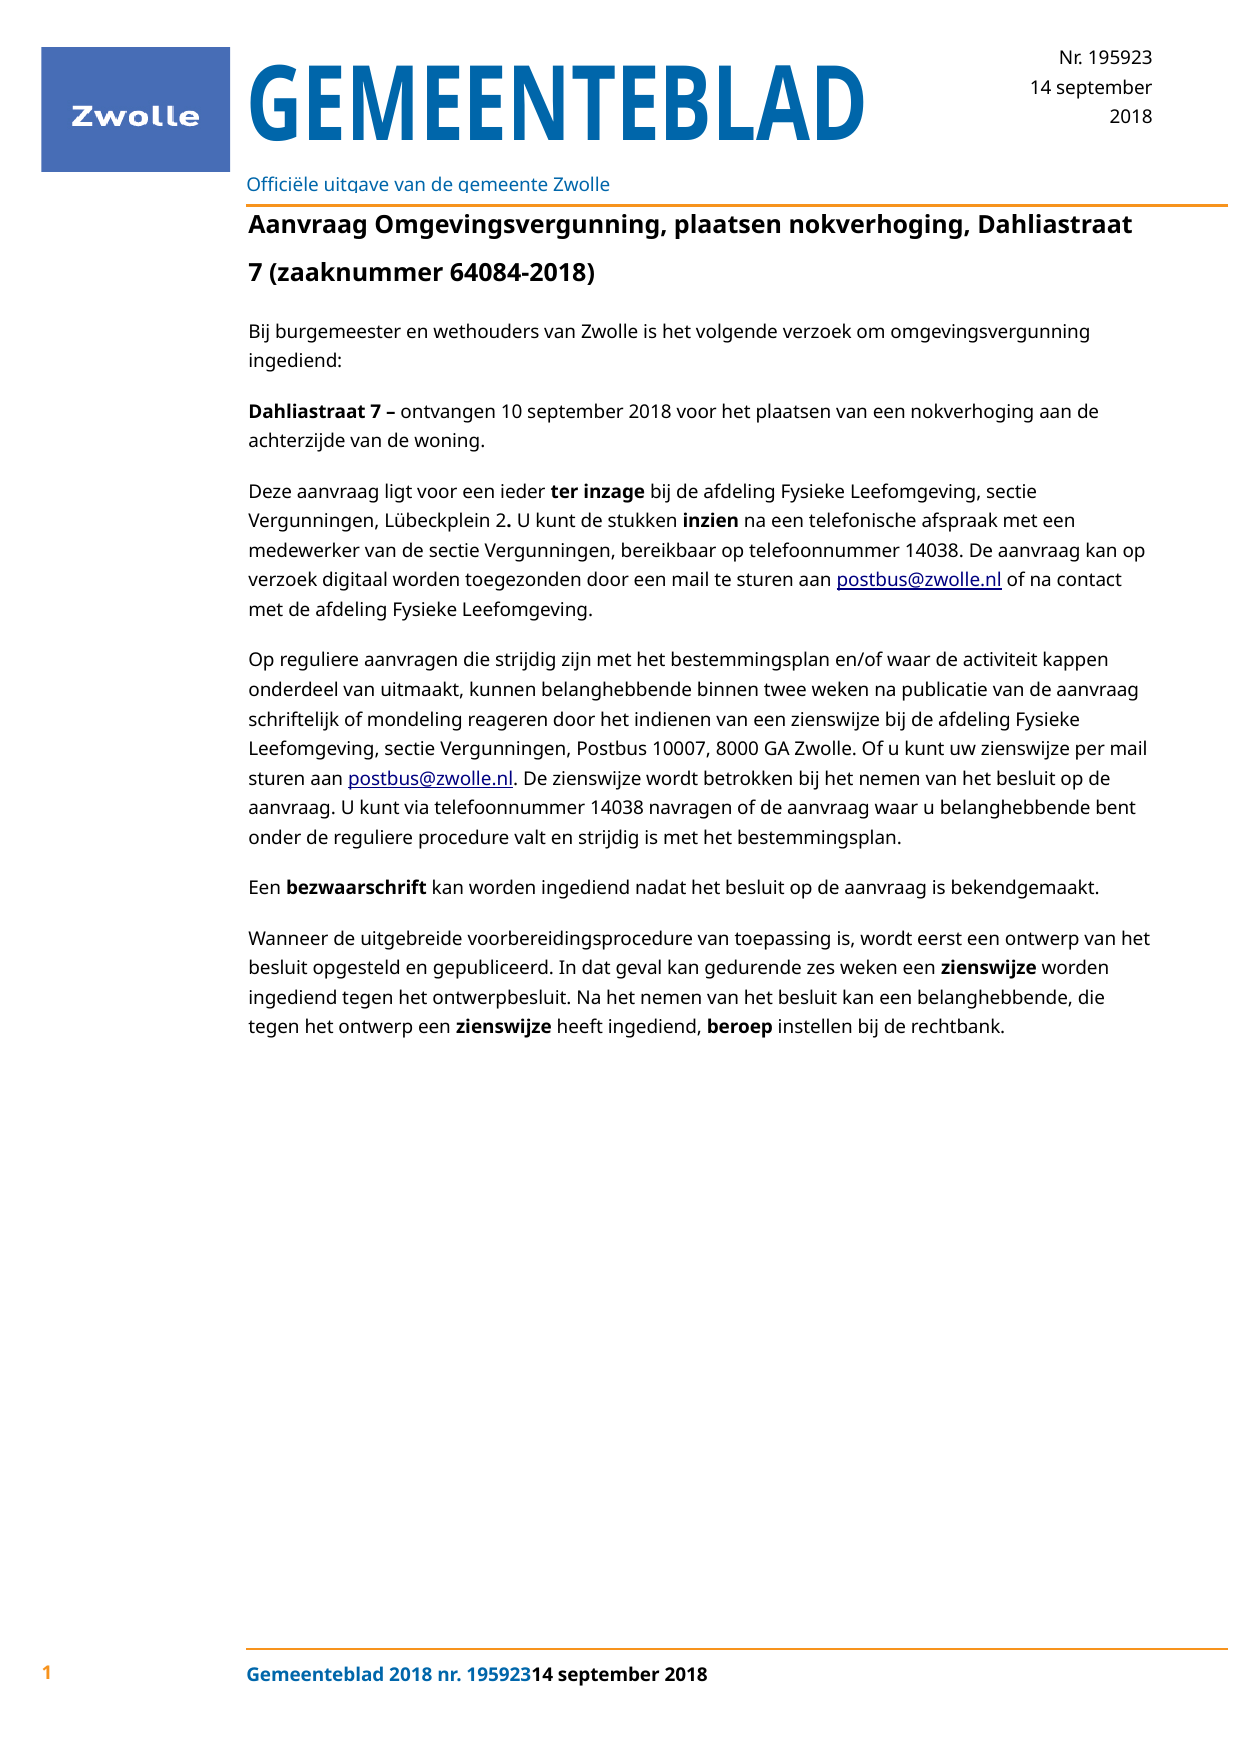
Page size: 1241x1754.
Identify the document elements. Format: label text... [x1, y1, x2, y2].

picture [41, 47, 231, 172]
text Deze aanvraag ligt voor een ieder ter inzage bij de afdeling Fysieke Leefomgeving, sectie Vergunningen, Lübeckplein 2. U kunt de stukken inzien na een telefonische afspraak met een medewerker van de sectie Vergunningen, bereikbaar op telefoonnummer 14038. De aanvraag kan op verzoek digitaal worden toegezonden door een mail te sturen aan postbus@zwolle.nl of na contact met de afdeling Fysieke Leefomgeving. [248, 478, 1152, 622]
text Bij burgemeester en wethouders van Zwolle is het volgende verzoek om omgevingsvergunning ingediend: [248, 318, 1152, 373]
text Een bezwaarschrift kan worden ingediend nadat het besluit op de aanvraag is bekendgemaakt. [248, 874, 1152, 900]
text Dahliastraat 7 – ontvangen 10 september 2018 voor het plaatsen van een nokverhoging aan de achterzijde van de woning. [248, 398, 1152, 453]
text Op reguliere aanvragen die strijdig zijn met het bestemmingsplan en/of waar de activiteit kappen onderdeel van uitmaakt, kunnen belanghebbende binnen twee weken na publicatie van de aanvraag schriftelijk of mondeling reageren door het indienen van een zienswijze bij de afdeling Fysieke Leefomgeving, sectie Vergunningen, Postbus 10007, 8000 GA Zwolle. Of u kunt uw zienswijze per mail sturen aan postbus@zwolle.nl. De zienswijze wordt betrokken bij het nemen van het besluit op de aanvraag. U kunt via telefoonnummer 14038 navragen of de aanvraag waar u belanghebbende bent onder de reguliere procedure valt en strijdig is met het bestemmingsplan. [248, 647, 1152, 850]
text Aanvraag Omgevingsvergunning, plaatsen nokverhoging, Dahliastraat 7 (zaaknummer 64084-2018) [248, 207, 1152, 288]
text Wanneer de uitgebreide voorbereidingsprocedure van toepassing is, wordt eerst een ontwerp van het besluit opgesteld en gepubliceerd. In dat geval kan gedurende zes weken een zienswijze worden ingediend tegen het ontwerpbesluit. Na het nemen van het besluit kan een belanghebbende, die tegen het ontwerp een zienswijze heeft ingediend, beroep instellen bij de rechtbank. [248, 925, 1152, 1039]
